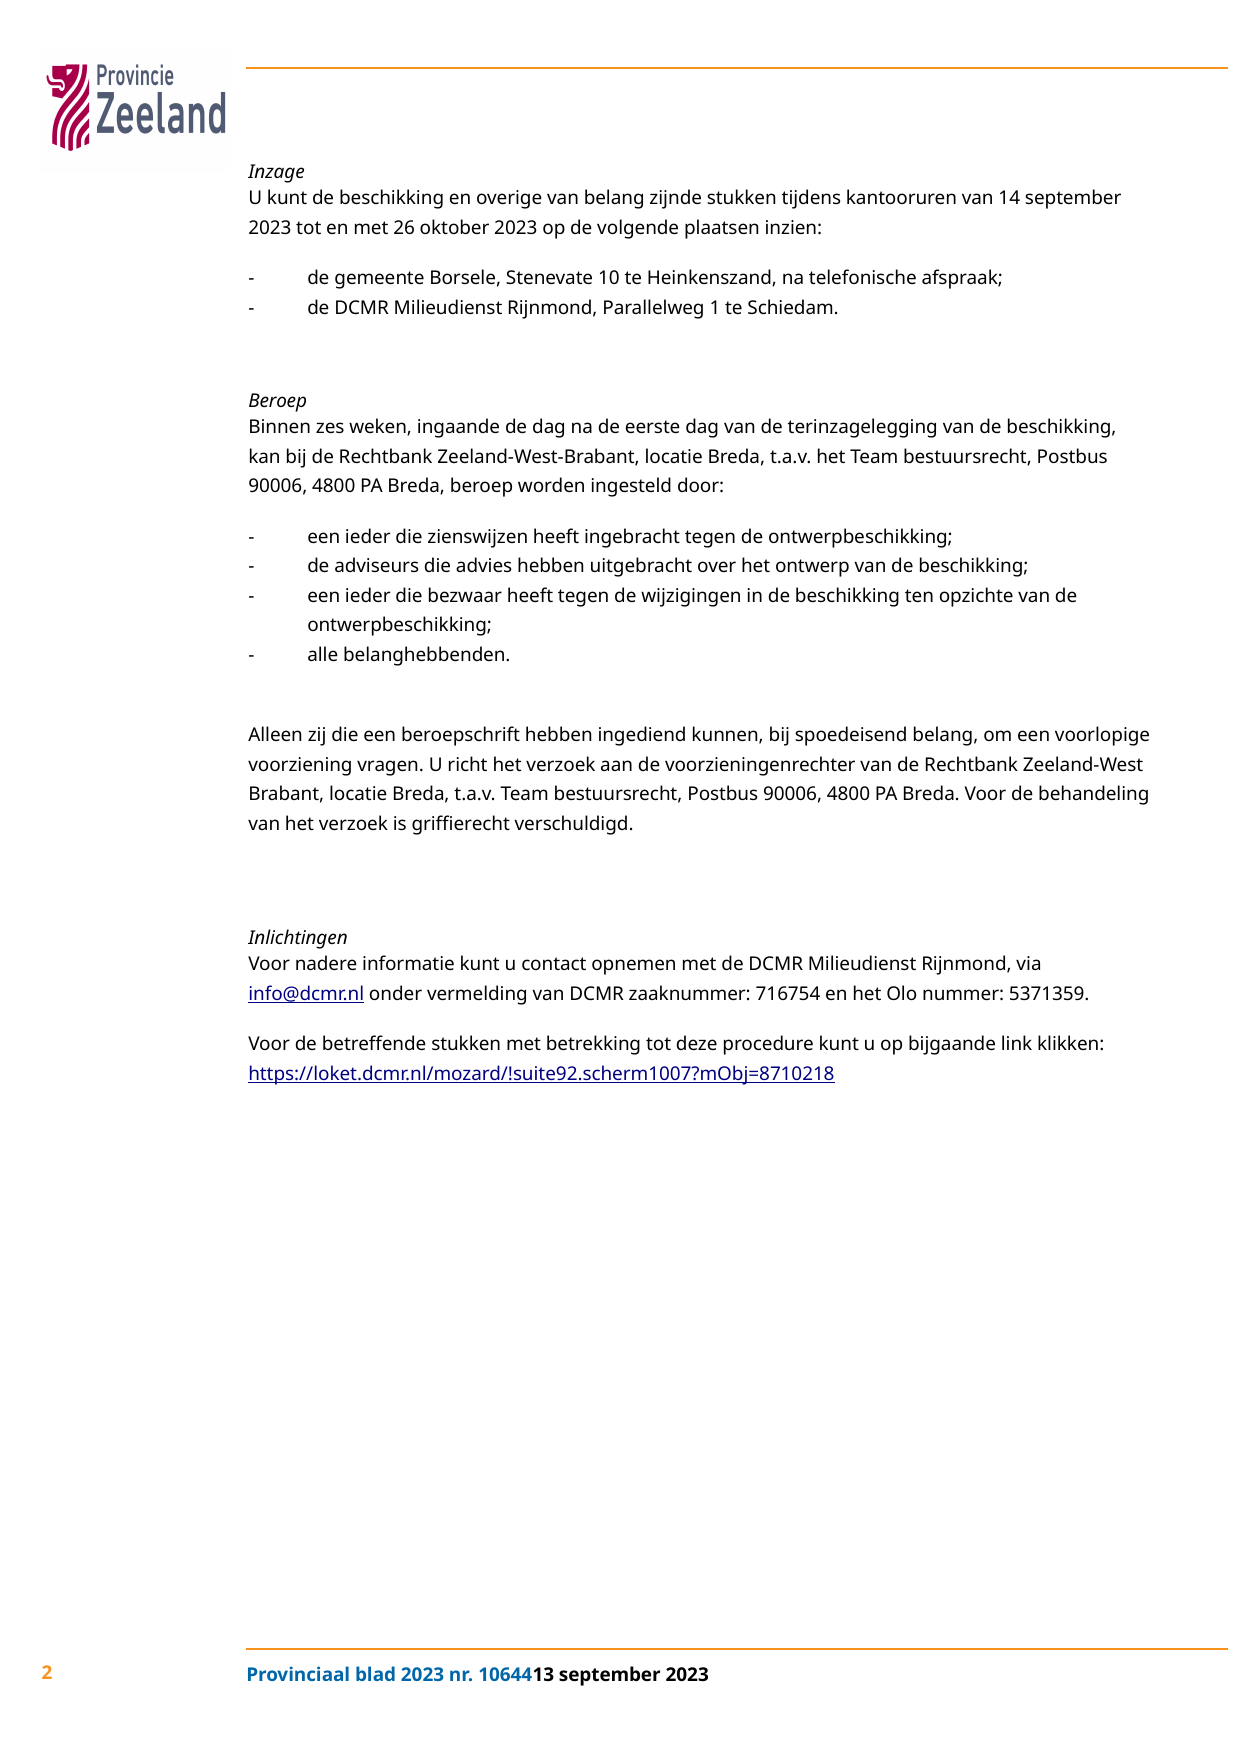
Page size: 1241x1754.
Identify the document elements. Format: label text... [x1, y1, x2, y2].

list de adviseurs die advies hebben uitgebracht over het ontwerp van de beschikking; [248, 552, 1152, 578]
list een ieder die zienswijzen heeft ingebracht tegen de ontwerpbeschikking; [248, 523, 1152, 549]
text U kunt de beschikking en overige van belang zijnde stukken tijdens kantooruren van 14 september 2023 tot en met 26 oktober 2023 op de volgende plaatsen inzien: [248, 184, 1152, 240]
text Beroep [248, 388, 1152, 413]
list alle belanghebbenden. [248, 641, 1152, 667]
text Voor nadere informatie kunt u contact opnemen met de DCMR Milieudienst Rijnmond, via info@dcmr.nl onder vermelding van DCMR zaaknummer: 716754 en het Olo nummer: 5371359. [248, 950, 1152, 1005]
text Binnen zes weken, ingaande de dag na de eerste dag van de terinzagelegging van de beschikking, kan bij de Rechtbank Zeeland-West-Brabant, locatie Breda, t.a.v. het Team bestuursrecht, Postbus 90006, 4800 PA Breda, beroep worden ingesteld door: [248, 413, 1152, 498]
text Voor de betreffende stukken met betrekking tot deze procedure kunt u op bijgaande link klikken: https://loket.dcmr.nl/mozard/!suite92.scherm1007?mObj=8710218 [248, 1030, 1152, 1085]
text Alleen zij die een beroepschrift hebben ingediend kunnen, bij spoedeisend belang, om een voorlopige voorziening vragen. U richt het verzoek aan de voorzieningenrechter van de Rechtbank Zeeland-West Brabant, locatie Breda, t.a.v. Team bestuursrecht, Postbus 90006, 4800 PA Breda. Voor de behandeling van het verzoek is griffierecht verschuldigd. [248, 721, 1152, 836]
text Inzage [248, 159, 1152, 184]
list de gemeente Borsele, Stenevate 10 te Heinkenszand, na telefonische afspraak; [248, 264, 1152, 290]
list een ieder die bezwaar heeft tegen de wijzigingen in de beschikking ten opzichte van de ontwerpbeschikking; [248, 582, 1152, 637]
list de DCMR Milieudienst Rijnmond, Parallelweg 1 te Schiedam. [248, 294, 1152, 320]
picture [41, 47, 231, 172]
text Inlichtingen [248, 924, 1152, 950]
